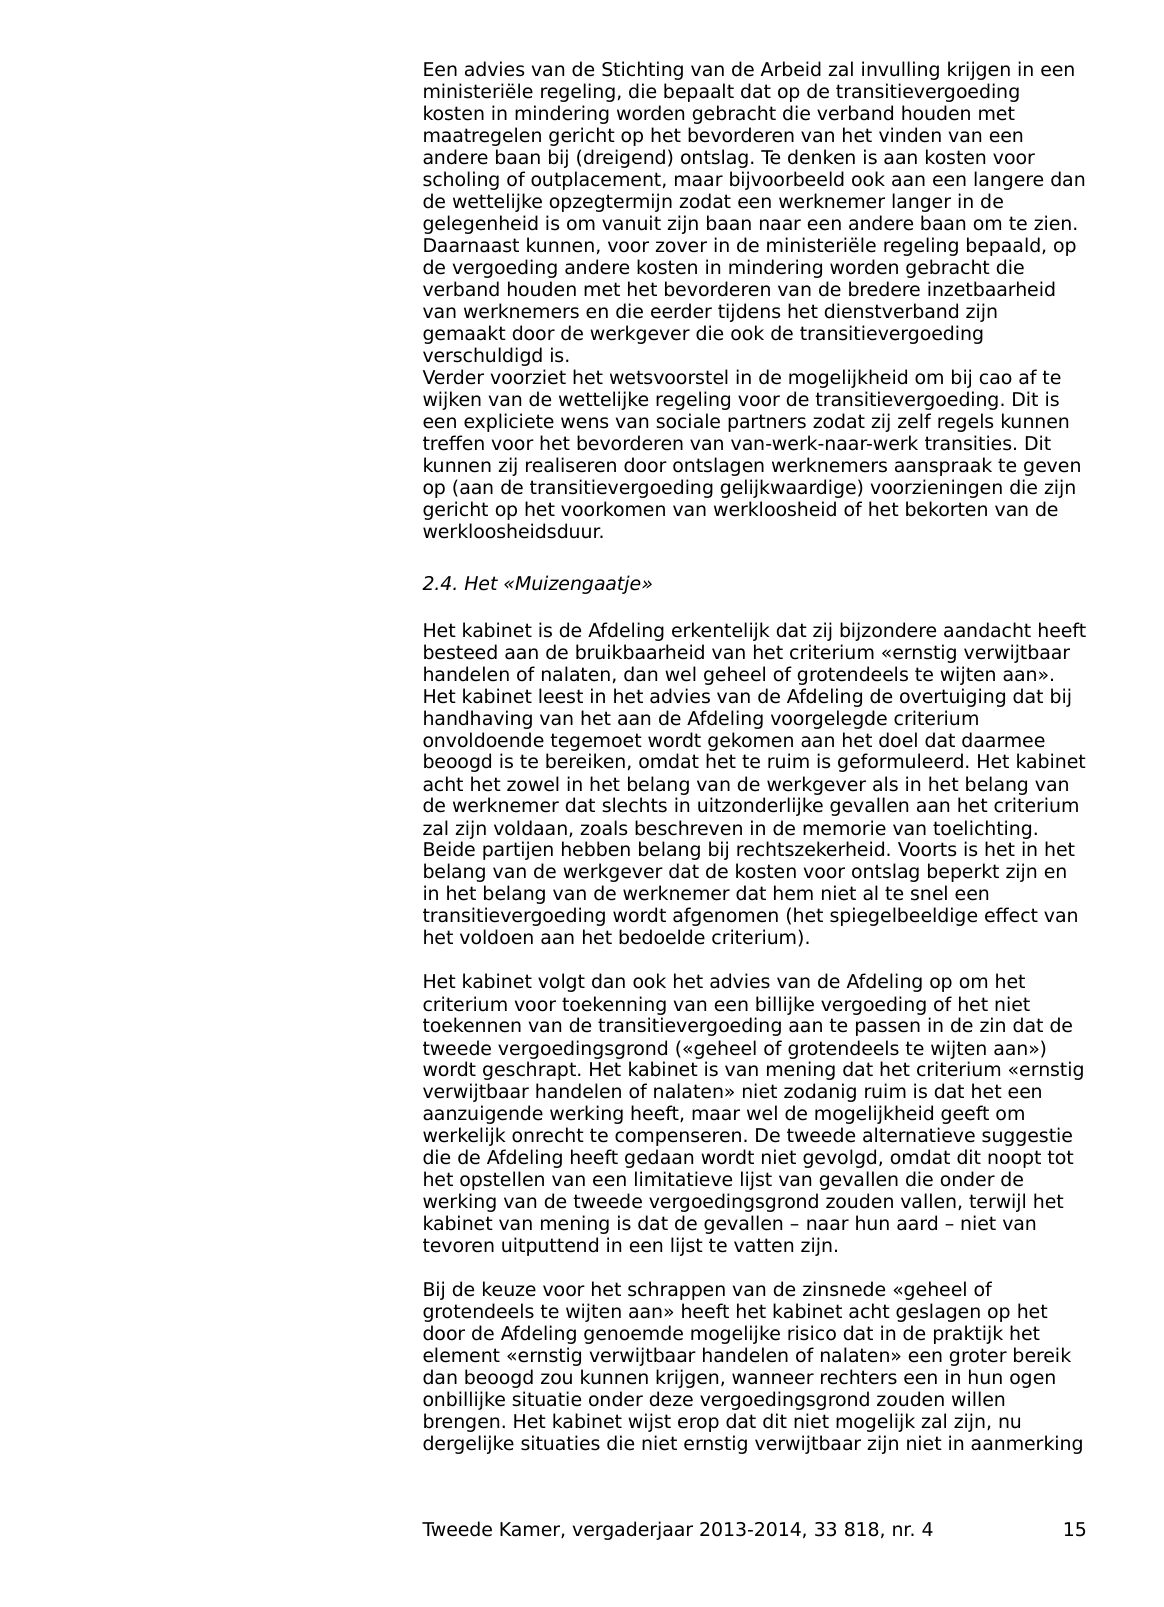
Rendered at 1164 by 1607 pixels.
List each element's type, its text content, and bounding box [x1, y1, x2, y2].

text Een advies van de Stichting van de Arbeid zal invulling krijgen in een ministeriële regeling, die bepaalt dat op de transitievergoeding kosten in mindering worden gebracht die verband houden met maatregelen gericht op het bevorderen van het vinden van een andere baan bij (dreigend) ontslag. Te denken is aan kosten voor scholing of outplacement, maar bijvoorbeeld ook aan een langere dan de wettelijke opzegtermijn zodat een werknemer langer in de gelegenheid is om vanuit zijn baan naar een andere baan om te zien. Daarnaast kunnen, voor zover in de ministeriële regeling bepaald, op de vergoeding andere kosten in mindering worden gebracht die verband houden met het bevorderen van de bredere inzetbaarheid van werknemers en die eerder tijdens het dienstverband zijn gemaakt door de werkgever die ook de transitievergoeding verschuldigd is. [422, 59, 1087, 367]
text Het kabinet is de Afdeling erkentelijk dat zij bijzondere aandacht heeft besteed aan de bruikbaarheid van het criterium «ernstig verwijtbaar handelen of nalaten, dan wel geheel of grotendeels te wijten aan». Het kabinet leest in het advies van de Afdeling de overtuiging dat bij handhaving van het aan de Afdeling voorgelegde criterium onvoldoende tegemoet wordt gekomen aan het doel dat daarmee beoogd is te bereiken, omdat het te ruim is geformuleerd. Het kabinet acht het zowel in het belang van de werkgever als in het belang van de werknemer dat slechts in uitzonderlijke gevallen aan het criterium zal zijn voldaan, zoals beschreven in de memorie van toelichting. Beide partijen hebben belang bij rechtszekerheid. Voorts is het in het belang van de werkgever dat de kosten voor ontslag beperkt zijn en in het belang van de werknemer dat hem niet al te snel een transitievergoeding wordt afgenomen (het spiegelbeeldige effect van het voldoen aan het bedoelde criterium). [422, 619, 1087, 949]
text Bij de keuze voor het schrappen van de zinsnede «geheel of grotendeels te wijten aan» heeft het kabinet acht geslagen op het door de Afdeling genoemde mogelijke risico dat in de praktijk het element «ernstig verwijtbaar handelen of nalaten» een groter bereik dan beoogd zou kunnen krijgen, wanneer rechters een in hun ogen onbillijke situatie onder deze vergoedingsgrond zouden willen brengen. Het kabinet wijst erop dat dit niet mogelijk zal zijn, nu dergelijke situaties die niet ernstig verwijtbaar zijn niet in aanmerking [422, 1279, 1087, 1455]
subtitle 2.4. Het «Muizengaatje» [422, 573, 1087, 594]
text Verder voorziet het wetsvoorstel in de mogelijkheid om bij cao af te wijken van de wettelijke regeling voor de transitievergoeding. Dit is een expliciete wens van sociale partners zodat zij zelf regels kunnen treffen voor het bevorderen van van-werk-naar-werk transities. Dit kunnen zij realiseren door ontslagen werknemers aanspraak te geven op (aan de transitievergoeding gelijkwaardige) voorzieningen die zijn gericht op het voorkomen van werkloosheid of het bekorten van de werkloosheidsduur. [422, 367, 1087, 543]
text Het kabinet volgt dan ook het advies van de Afdeling op om het criterium voor toekenning van een billijke vergoeding of het niet toekennen van de transitievergoeding aan te passen in de zin dat de tweede vergoedingsgrond («geheel of grotendeels te wijten aan») wordt geschrapt. Het kabinet is van mening dat het criterium «ernstig verwijtbaar handelen of nalaten» niet zodanig ruim is dat het een aanzuigende werking heeft, maar wel de mogelijkheid geeft om werkelijk onrecht te compenseren. De tweede alternatieve suggestie die de Afdeling heeft gedaan wordt niet gevolgd, omdat dit noopt tot het opstellen van een limitatieve lijst van gevallen die onder de werking van de tweede vergoedingsgrond zouden vallen, terwijl het kabinet van mening is dat de gevallen – naar hun aard – niet van tevoren uitputtend in een lijst te vatten zijn. [422, 971, 1087, 1257]
